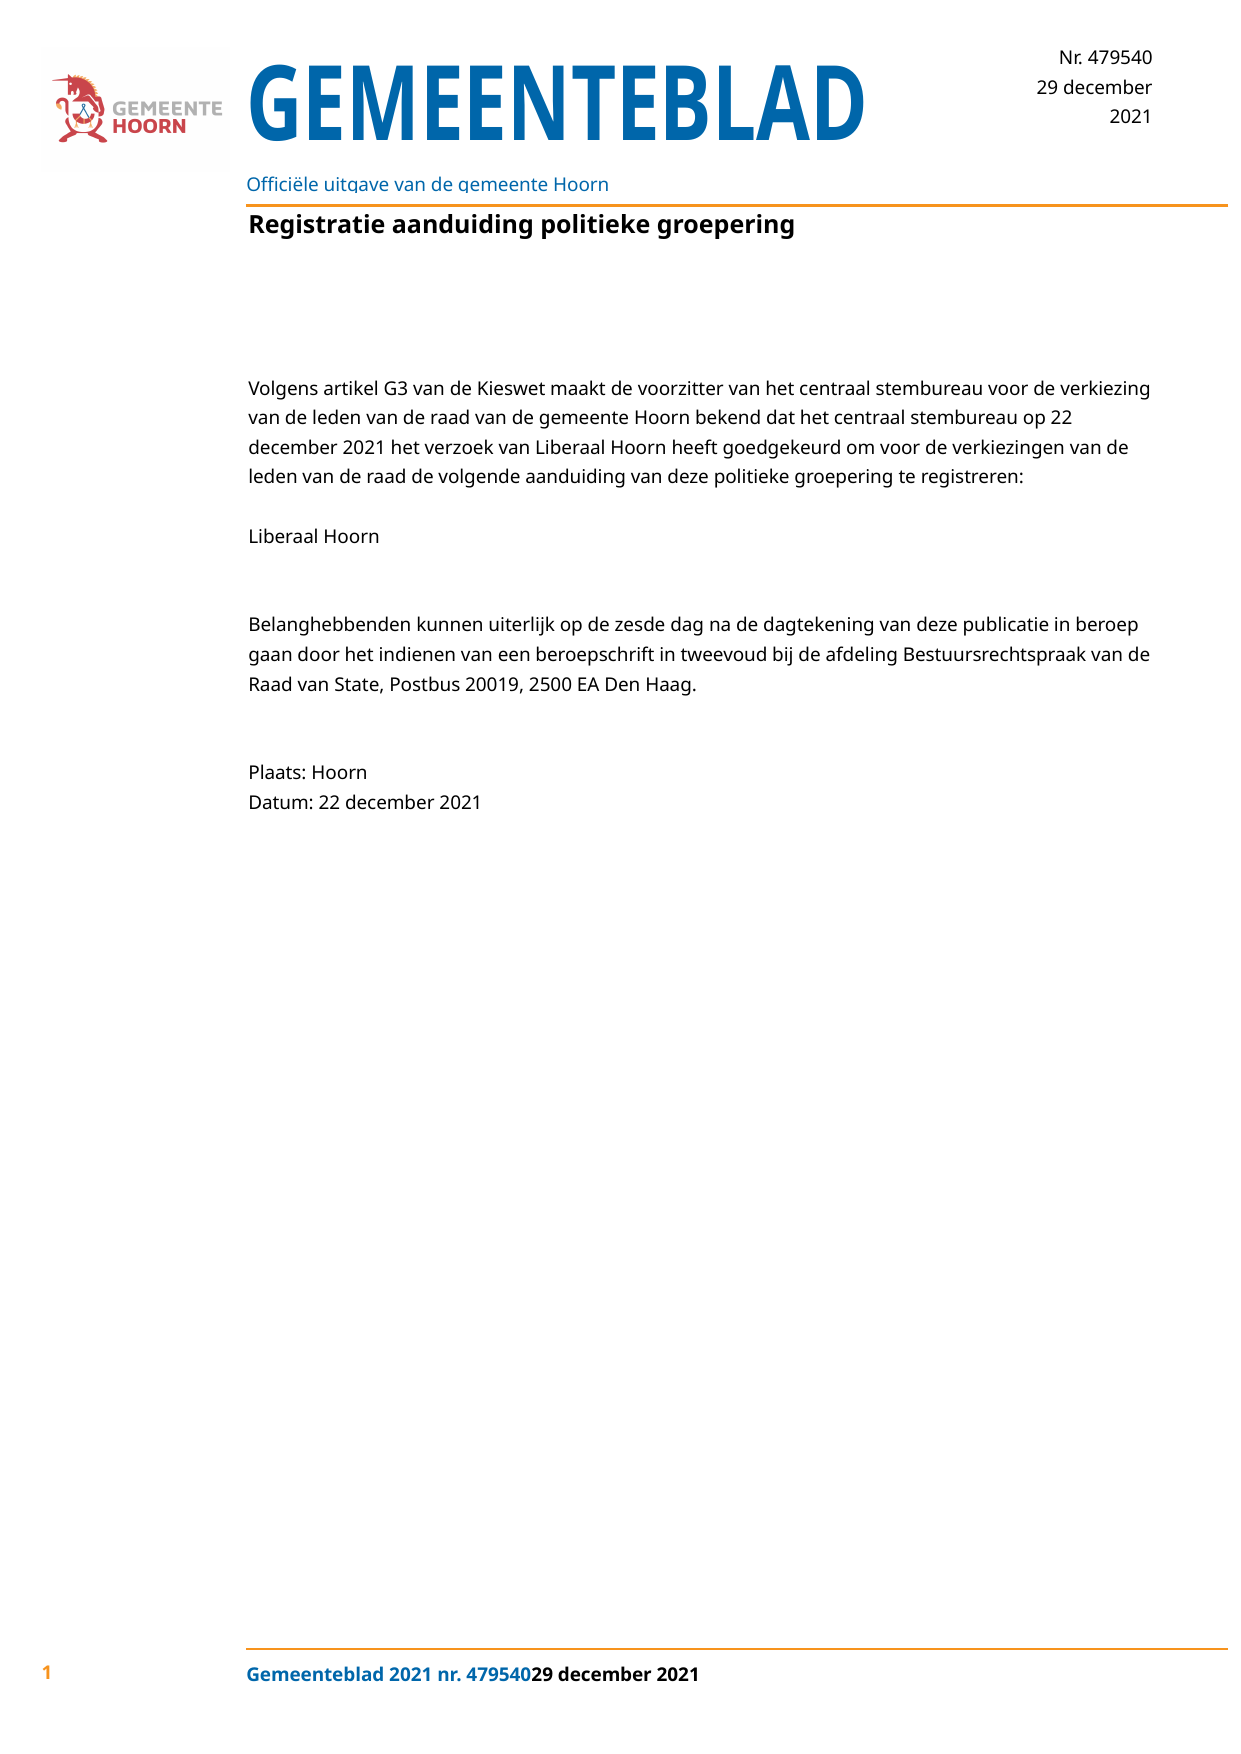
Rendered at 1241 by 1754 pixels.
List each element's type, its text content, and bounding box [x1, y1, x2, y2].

text Plaats: Hoorn [248, 759, 1152, 785]
picture [41, 47, 231, 172]
text Liberaal Hoorn [248, 523, 1152, 548]
text Volgens artikel G3 van de Kieswet maakt de voorzitter van het centraal stembureau voor de verkiezing van de leden van de raad van de gemeente Hoorn bekend dat het centraal stembureau op 22 december 2021 het verzoek van Liberaal Hoorn heeft goedgekeurd om voor de verkiezingen van de leden van de raad de volgende aanduiding van deze politieke groepering te registreren: [248, 375, 1152, 489]
text Registratie aanduiding politieke groepering [248, 207, 1152, 241]
text Datum: 22 december 2021 [248, 789, 1152, 815]
text Belanghebbenden kunnen uiterlijk op de zesde dag na de dagtekening van deze publicatie in beroep gaan door het indienen van een beroepschrift in tweevoud bij de afdeling Bestuursrechtspraak van de Raad van State, Postbus 20019, 2500 EA Den Haag. [248, 612, 1152, 696]
